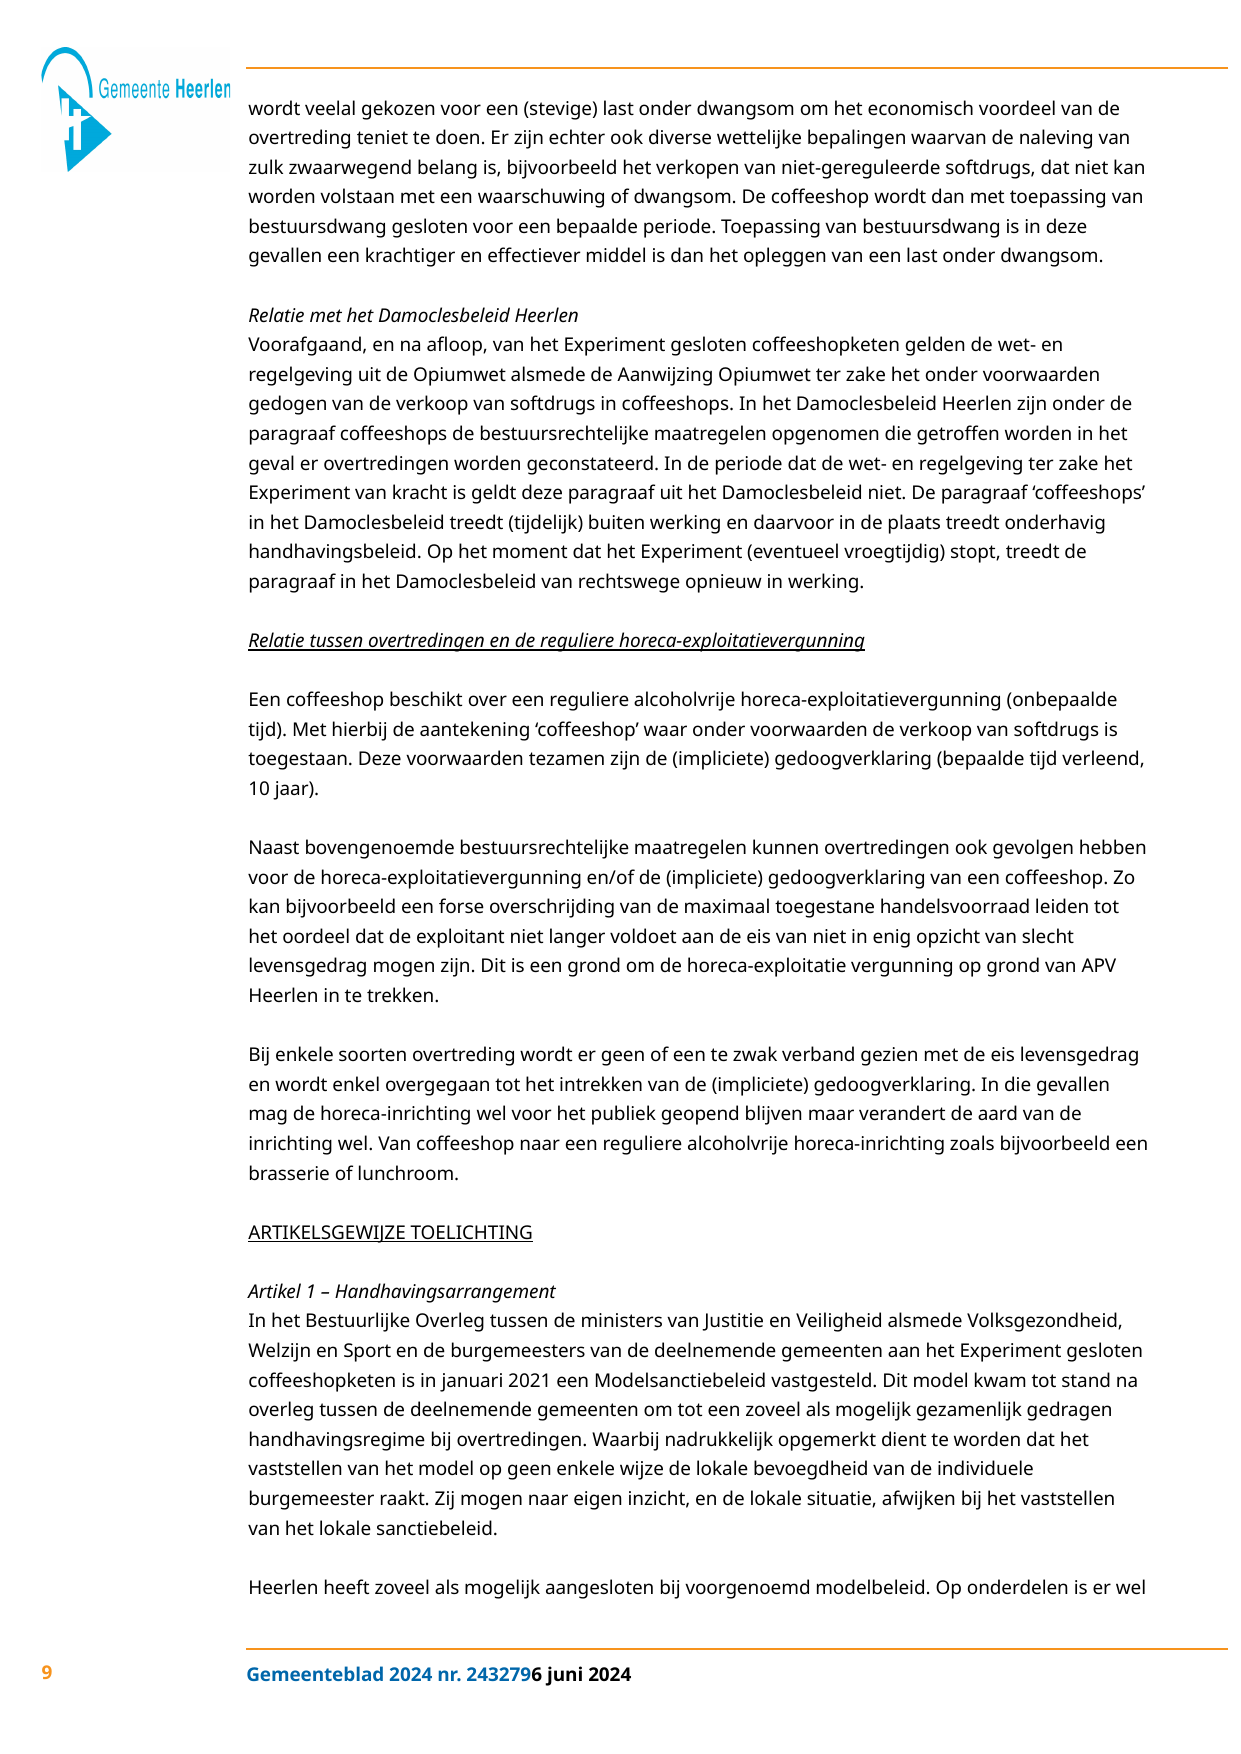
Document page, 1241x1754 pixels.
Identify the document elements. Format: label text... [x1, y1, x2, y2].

text Een coffeeshop beschikt over een reguliere alcoholvrije horeca-exploitatievergunning (onbepaalde tijd). Met hierbij de aantekening ‘coffeeshop’ waar onder voorwaarden de verkoop van softdrugs is toegestaan. Deze voorwaarden tezamen zijn de (impliciete) gedoogverklaring (bepaalde tijd verleend, 10 jaar). [248, 686, 1152, 801]
text ARTIKELSGEWIJZE TOELICHTING [248, 1219, 1152, 1245]
text In het Bestuurlijke Overleg tussen de ministers van Justitie en Veiligheid alsmede Volksgezondheid, Welzijn en Sport en de burgemeesters van de deelnemende gemeenten aan het Experiment gesloten coffeeshopketen is in januari 2021 een Modelsanctiebeleid vastgesteld. Dit model kwam tot stand na overleg tussen de deelnemende gemeenten om tot een zoveel als mogelijk gezamenlijk gedragen handhavingsregime bij overtredingen. Waarbij nadrukkelijk opgemerkt dient te worden dat het vaststellen van het model op geen enkele wijze de lokale bevoegdheid van de individuele burgemeester raakt. Zij mogen naar eigen inzicht, en de lokale situatie, afwijken bij het vaststellen van het lokale sanctiebeleid. [248, 1308, 1152, 1541]
text Naast bovengenoemde bestuursrechtelijke maatregelen kunnen overtredingen ook gevolgen hebben voor de horeca-exploitatievergunning en/of de (impliciete) gedoogverklaring van een coffeeshop. Zo kan bijvoorbeeld een forse overschrijding van de maximaal toegestane handelsvoorraad leiden tot het oordeel dat de exploitant niet langer voldoet aan de eis van niet in enig opzicht van slecht levensgedrag mogen zijn. Dit is een grond om de horeca-exploitatie vergunning op grond van APV Heerlen in te trekken. [248, 834, 1152, 1008]
text Relatie met het Damoclesbeleid Heerlen [248, 302, 1152, 328]
text Bij enkele soorten overtreding wordt er geen of een te zwak verband gezien met de eis levensgedrag en wordt enkel overgegaan tot het intrekken van de (impliciete) gedoogverklaring. In die gevallen mag de horeca-inrichting wel voor het publiek geopend blijven maar verandert de aard van de inrichting wel. Van coffeeshop naar een reguliere alcoholvrije horeca-inrichting zoals bijvoorbeeld een brasserie of lunchroom. [248, 1041, 1152, 1186]
text Artikel 1 – Handhavingsarrangement [248, 1278, 1152, 1304]
text Relatie tussen overtredingen en de reguliere horeca-exploitatievergunning [248, 627, 1152, 653]
text Voorafgaand, en na afloop, van het Experiment gesloten coffeeshopketen gelden de wet- en regelgeving uit de Opiumwet alsmede de Aanwijzing Opiumwet ter zake het onder voorwaarden gedogen van de verkoop van softdrugs in coffeeshops. In het Damoclesbeleid Heerlen zijn onder de paragraaf coffeeshops de bestuursrechtelijke maatregelen opgenomen die getroffen worden in het geval er overtredingen worden geconstateerd. In de periode dat de wet- en regelgeving ter zake het Experiment van kracht is geldt deze paragraaf uit het Damoclesbeleid niet. De paragraaf ‘coffeeshops’ in het Damoclesbeleid treedt (tijdelijk) buiten werking en daarvoor in de plaats treedt onderhavig handhavingsbeleid. Op het moment dat het Experiment (eventueel vroegtijdig) stopt, treedt de paragraaf in het Damoclesbeleid van rechtswege opnieuw in werking. [248, 331, 1152, 594]
picture [41, 47, 59, 70]
picture [41, 47, 231, 172]
text Heerlen heeft zoveel als mogelijk aangesloten bij voorgenoemd modelbeleid. Op onderdelen is er wel [248, 1574, 1152, 1600]
text wordt veelal gekozen voor een (stevige) last onder dwangsom om het economisch voordeel van de overtreding teniet te doen. Er zijn echter ook diverse wettelijke bepalingen waarvan de naleving van zulk zwaarwegend belang is, bijvoorbeeld het verkopen van niet-gereguleerde softdrugs, dat niet kan worden volstaan met een waarschuwing of dwangsom. De coffeeshop wordt dan met toepassing van bestuursdwang gesloten voor een bepaalde periode. Toepassing van bestuursdwang is in deze gevallen een krachtiger en effectiever middel is dan het opleggen van een last onder dwangsom. [248, 95, 1152, 268]
